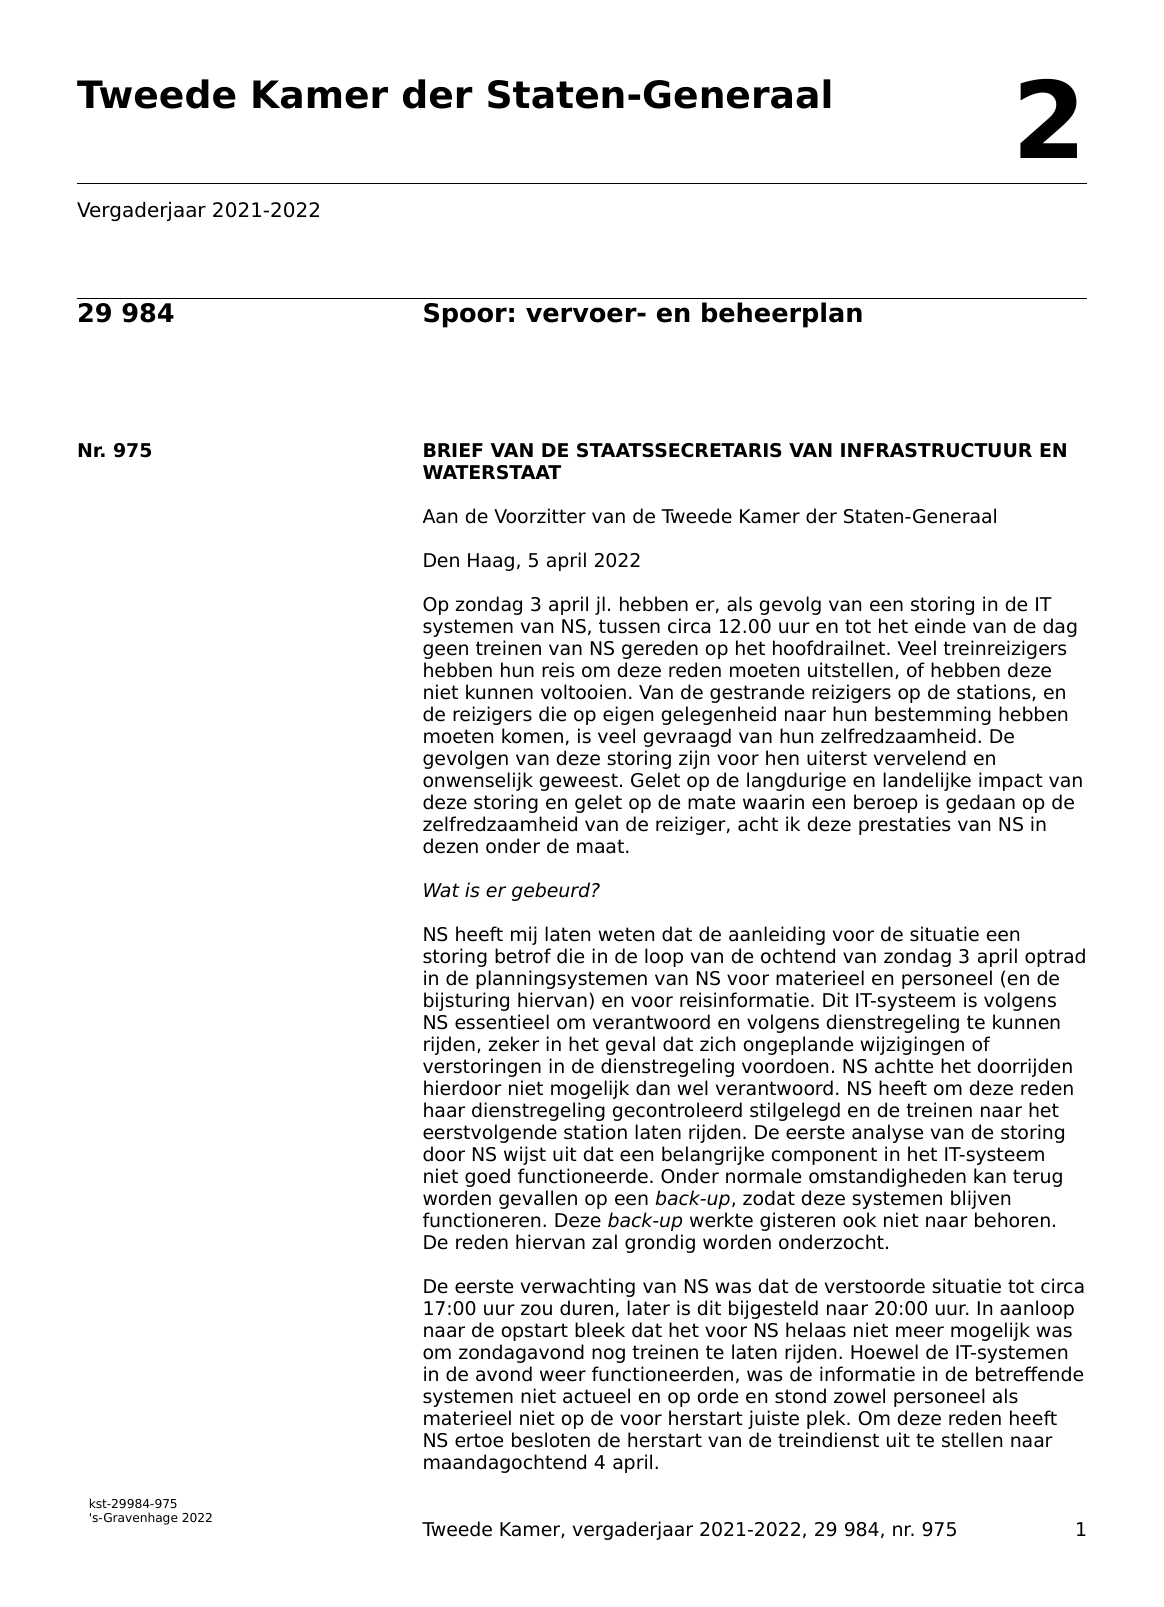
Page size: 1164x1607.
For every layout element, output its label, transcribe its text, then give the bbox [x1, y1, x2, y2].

subtitle Nr. 975 BRIEF VAN DE STAATSSECRETARIS VAN INFRASTRUCTUUR EN WATERSTAAT [77, 440, 1087, 484]
table_cell Vergaderjaar 2021-2022 [77, 184, 1087, 298]
table_header Tweede Kamer der Staten-Generaal [77, 59, 886, 183]
table_header 2 [886, 59, 1087, 183]
text 's-Gravenhage 2022 [88, 1511, 323, 1525]
text kst-29984-975 [88, 1497, 323, 1511]
subtitle 29 984 Spoor: vervoer- en beheerplan [77, 299, 1087, 329]
text NS heeft mij laten weten dat de aanleiding voor de situatie een storing betrof die in de loop van de ochtend van zondag 3 april optrad in de planningsystemen van NS voor materieel en personeel (en de bijsturing hiervan) en voor reisinformatie. Dit IT-systeem is volgens NS essentieel om verantwoord en volgens dienstregeling te kunnen rijden, zeker in het geval dat zich ongeplande wijzigingen of verstoringen in de dienstregeling voordoen. NS achtte het doorrijden hierdoor niet mogelijk dan wel verantwoord. NS heeft om deze reden haar dienstregeling gecontroleerd stilgelegd en de treinen naar het eerstvolgende station laten rijden. De eerste analyse van de storing door NS wijst uit dat een belangrijke component in het IT-systeem niet goed functioneerde. Onder normale omstandigheden kan terug worden gevallen op een back-up, zodat deze systemen blijven functioneren. Deze back-up werkte gisteren ook niet naar behoren. De reden hiervan zal grondig worden onderzocht. [422, 924, 1087, 1254]
text Op zondag 3 april jl. hebben er, als gevolg van een storing in de IT systemen van NS, tussen circa 12.00 uur en tot het einde van de dag geen treinen van NS gereden op het hoofdrailnet. Veel treinreizigers hebben hun reis om deze reden moeten uitstellen, of hebben deze niet kunnen voltooien. Van de gestrande reizigers op de stations, en de reizigers die op eigen gelegenheid naar hun bestemming hebben moeten komen, is veel gevraagd van hun zelfredzaamheid. De gevolgen van deze storing zijn voor hen uiterst vervelend en onwenselijk geweest. Gelet op de langdurige en landelijke impact van deze storing en gelet op de mate waarin een beroep is gedaan op de zelfredzaamheid van de reiziger, acht ik deze prestaties van NS in dezen onder de maat. [422, 594, 1087, 858]
subtitle Wat is er gebeurd? [422, 880, 1087, 902]
text Aan de Voorzitter van de Tweede Kamer der Staten-Generaal [422, 506, 1087, 528]
text Den Haag, 5 april 2022 [422, 550, 1087, 572]
text De eerste verwachting van NS was dat de verstoorde situatie tot circa 17:00 uur zou duren, later is dit bijgesteld naar 20:00 uur. In aanloop naar de opstart bleek dat het voor NS helaas niet meer mogelijk was om zondagavond nog treinen te laten rijden. Hoewel de IT-systemen in de avond weer functioneerden, was de informatie in de betreffende systemen niet actueel en op orde en stond zowel personeel als materieel niet op de voor herstart juiste plek. Om deze reden heeft NS ertoe besloten de herstart van de treindienst uit te stellen naar maandagochtend 4 april. [422, 1276, 1087, 1474]
